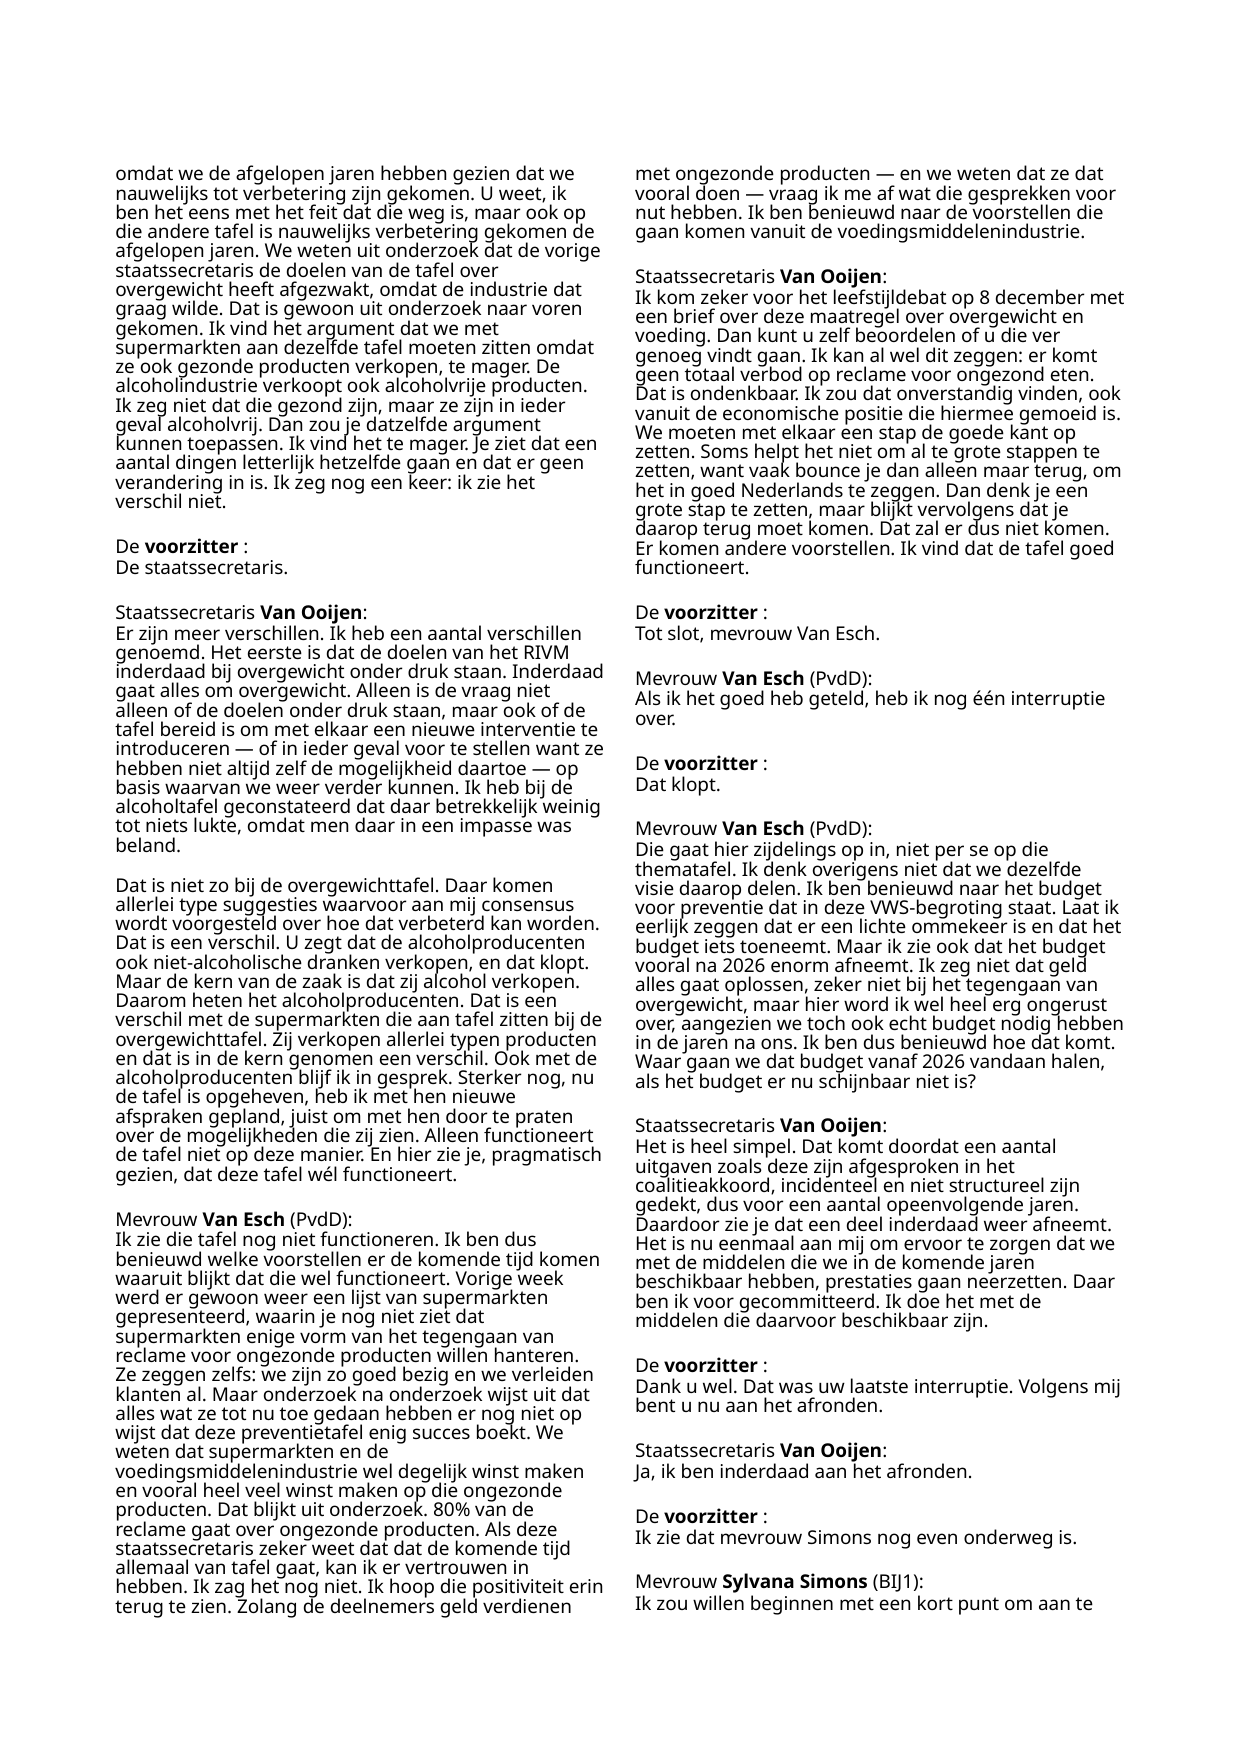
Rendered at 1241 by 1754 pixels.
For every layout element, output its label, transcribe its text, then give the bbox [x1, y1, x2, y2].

text Dat is niet zo bij de overgewichttafel. Daar komen allerlei type suggesties waarvoor aan mij consensus wordt voorgesteld over hoe dat verbeterd kan worden. Dat is een verschil. U zegt dat de alcoholproducenten ook niet-alcoholische dranken verkopen, en dat klopt. Maar de kern van de zaak is dat zij alcohol verkopen. Daarom heten het alcoholproducenten. Dat is een verschil met de supermarkten die aan tafel zitten bij de overgewichttafel. Zij verkopen allerlei typen producten en dat is in de kern genomen een verschil. Ook met de alcoholproducenten blijf ik in gesprek. Sterker nog, nu de tafel is opgeheven, heb ik met hen nieuwe afspraken gepland, juist om met hen door te praten over de mogelijkheden die zij zien. Alleen functioneert de tafel niet op deze manier. En hier zie je, pragmatisch gezien, dat deze tafel wél functioneert. [115, 877, 605, 1185]
text Staatssecretaris Van Ooijen: [635, 1113, 1125, 1138]
text De voorzitter : [635, 1352, 1125, 1378]
text Mevrouw Van Esch (PvdD): [635, 665, 1125, 690]
text Ik zou willen beginnen met een kort punt om aan te [635, 1594, 1125, 1614]
text Mevrouw Van Esch (PvdD): [115, 1206, 605, 1231]
text Ik kom zeker voor het leefstijldebat op 8 december met een brief over deze maatregel over overgewicht en voeding. Dan kunt u zelf beoordelen of u die ver genoeg vindt gaan. Ik kan al wel dit zeggen: er komt geen totaal verbod op reclame voor ongezond eten. Dat is ondenkbaar. Ik zou dat onverstandig vinden, ook vanuit de economische positie die hiermee gemoeid is. We moeten met elkaar een stap de goede kant op zetten. Soms helpt het niet om al te grote stappen te zetten, want vaak bounce je dan alleen maar terug, om het in goed Nederlands te zeggen. Dan denk je een grote stap te zetten, maar blijkt vervolgens dat je daarop terug moet komen. Dat zal er dus niet komen. Er komen andere voorstellen. Ik vind dat de tafel goed functioneert. [635, 289, 1125, 578]
text Die gaat hier zijdelings op in, niet per se op die thematafel. Ik denk overigens niet dat we dezelfde visie daarop delen. Ik ben benieuwd naar het budget voor preventie dat in deze VWS-begroting staat. Laat ik eerlijk zeggen dat er een lichte ommekeer is en dat het budget iets toeneemt. Maar ik zie ook dat het budget vooral na 2026 enorm afneemt. Ik zeg niet dat geld alles gaat oplossen, zeker niet bij het tegengaan van overgewicht, maar hier word ik wel heel erg ongerust over, aangezien we toch ook echt budget nodig hebben in de jaren na ons. Ik ben dus benieuwd hoe dat komt. Waar gaan we dat budget vanaf 2026 vandaan halen, als het budget er nu schijnbaar niet is? [635, 841, 1125, 1092]
text Mevrouw Van Esch (PvdD): [635, 816, 1125, 841]
text Ik zie die tafel nog niet functioneren. Ik ben dus benieuwd welke voorstellen er de komende tijd komen waaruit blijkt dat die wel functioneert. Vorige week werd er gewoon weer een lijst van supermarkten gepresenteerd, waarin je nog niet ziet dat supermarkten enige vorm van het tegengaan van reclame voor ongezonde producten willen hanteren. Ze zeggen zelfs: we zijn zo goed bezig en we verleiden klanten al. Maar onderzoek na onderzoek wijst uit dat alles wat ze tot nu toe gedaan hebben er nog niet op wijst dat deze preventietafel enig succes boekt. We weten dat supermarkten en de voedingsmiddelenindustrie wel degelijk winst maken en vooral heel veel winst maken op die ongezonde producten. Dat blijkt uit onderzoek. 80% van de reclame gaat over ongezonde producten. Als deze staatssecretaris zeker weet dat dat de komende tijd allemaal van tafel gaat, kan ik er vertrouwen in hebben. Ik zag het nog niet. Ik hoop die positiviteit erin terug te zien. Zolang de deelnemers geld verdienen [115, 1231, 605, 1617]
text Staatssecretaris Van Ooijen: [635, 263, 1125, 289]
text Ik zie dat mevrouw Simons nog even onderweg is. [635, 1529, 1125, 1548]
text Er zijn meer verschillen. Ik heb een aantal verschillen genoemd. Het eerste is dat de doelen van het RIVM inderdaad bij overgewicht onder druk staan. Inderdaad gaat alles om overgewicht. Alleen is de vraag niet alleen of de doelen onder druk staan, maar ook of de tafel bereid is om met elkaar een nieuwe interventie te introduceren — of in ieder geval voor te stellen want ze hebben niet altijd zelf de mogelijkheid daartoe — op basis waarvan we weer verder kunnen. Ik heb bij de alcoholtafel geconstateerd dat daar betrekkelijk weinig tot niets lukte, omdat men daar in een impasse was beland. [115, 624, 605, 856]
text Mevrouw Sylvana Simons (BIJ1): [635, 1569, 1125, 1594]
text Dank u wel. Dat was uw laatste interruptie. Volgens mij bent u nu aan het afronden. [635, 1378, 1125, 1416]
text Het is heel simpel. Dat komt doordat een aantal uitgaven zoals deze zijn afgesproken in het coalitieakkoord, incidenteel en niet structureel zijn gedekt, dus voor een aantal opeenvolgende jaren. Daardoor zie je dat een deel inderdaad weer afneemt. Het is nu eenmaal aan mij om ervoor te zorgen dat we met de middelen die we in de komende jaren beschikbaar hebben, prestaties gaan neerzetten. Daar ben ik voor gecommitteerd. Ik doe het met de middelen die daarvoor beschikbaar zijn. [635, 1138, 1125, 1331]
text De voorzitter : [635, 750, 1125, 776]
text Staatssecretaris Van Ooijen: [115, 599, 605, 624]
text De voorzitter : [635, 1503, 1125, 1529]
text De voorzitter : [115, 533, 605, 559]
text Ja, ik ben inderdaad aan het afronden. [635, 1463, 1125, 1482]
text De voorzitter : [635, 599, 1125, 624]
text Dat klopt. [635, 776, 1125, 795]
text met ongezonde producten — en we weten dat ze dat vooral doen — vraag ik me af wat die gesprekken voor nut hebben. Ik ben benieuwd naar de voorstellen die gaan komen vanuit de voedingsmiddelenindustrie. [635, 165, 1125, 242]
text Als ik het goed heb geteld, heb ik nog één interruptie over. [635, 690, 1125, 729]
text Tot slot, mevrouw Van Esch. [635, 624, 1125, 644]
text De staatssecretaris. [115, 559, 605, 578]
text Staatssecretaris Van Ooijen: [635, 1437, 1125, 1463]
text omdat we de afgelopen jaren hebben gezien dat we nauwelijks tot verbetering zijn gekomen. U weet, ik ben het eens met het feit dat die weg is, maar ook op die andere tafel is nauwelijks verbetering gekomen de afgelopen jaren. We weten uit onderzoek dat de vorige staatssecretaris de doelen van de tafel over overgewicht heeft afgezwakt, omdat de industrie dat graag wilde. Dat is gewoon uit onderzoek naar voren gekomen. Ik vind het argument dat we met supermarkten aan dezelfde tafel moeten zitten omdat ze ook gezonde producten verkopen, te mager. De alcoholindustrie verkoopt ook alcoholvrije producten. Ik zeg niet dat die gezond zijn, maar ze zijn in ieder geval alcoholvrij. Dan zou je datzelfde argument kunnen toepassen. Ik vind het te mager. Je ziet dat een aantal dingen letterlijk hetzelfde gaan en dat er geen verandering in is. Ik zeg nog een keer: ik zie het verschil niet. [115, 165, 605, 512]
